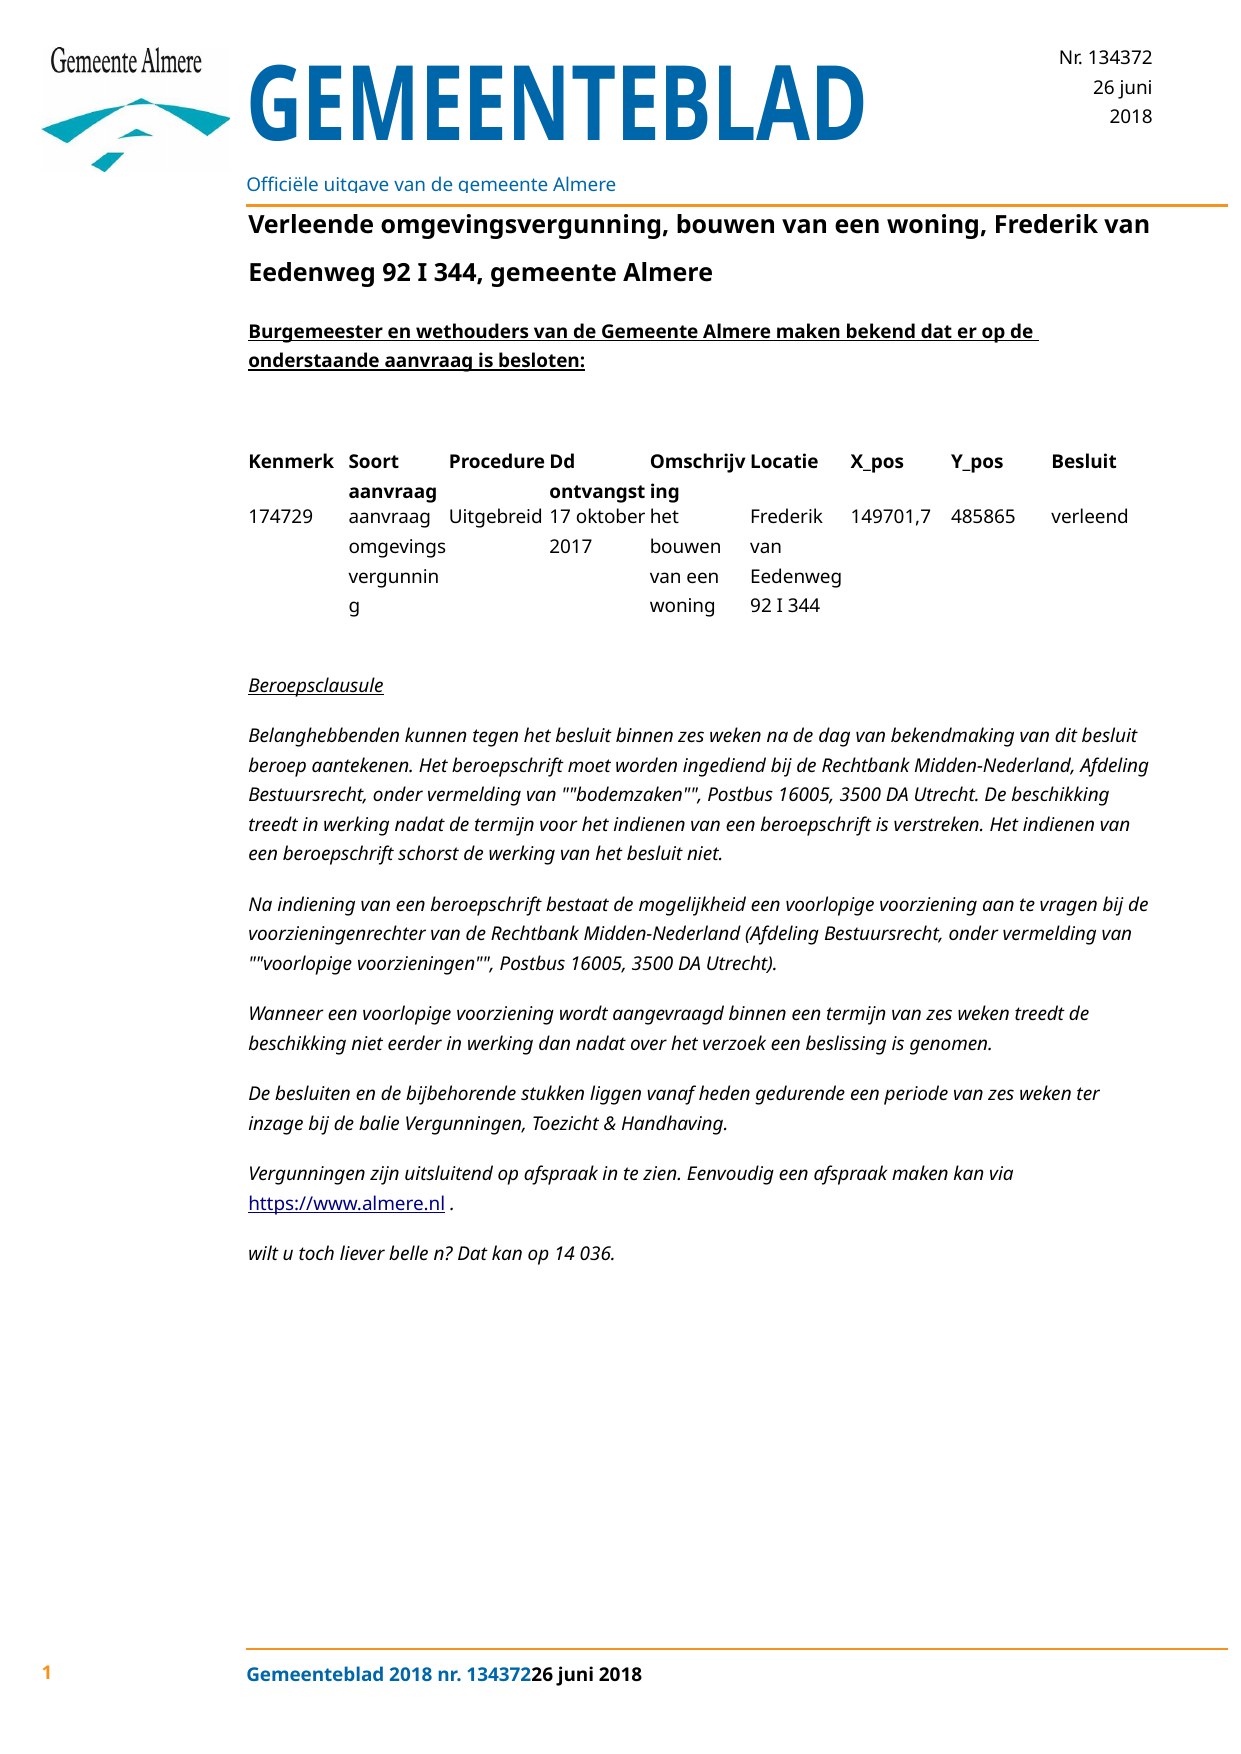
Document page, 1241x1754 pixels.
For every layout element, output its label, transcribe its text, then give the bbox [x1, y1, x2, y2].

text Vergunningen zijn uitsluitend op afspraak in te zien. Eenvoudig een afspraak maken kan via https://www.almere.nl . [248, 1161, 1152, 1216]
table_cell 485865 [951, 504, 1051, 618]
table_header Y_pos [951, 449, 1051, 504]
table_cell Uitgebreid [449, 504, 549, 618]
table_header Omschrijving [650, 449, 750, 504]
table_header Dd ontvangst [549, 449, 649, 504]
table_cell 149701,7 [850, 504, 951, 618]
table_cell 17 oktober 2017 [549, 504, 649, 618]
table_cell verleend [1051, 504, 1152, 618]
picture [41, 47, 231, 172]
text wilt u toch liever belle n? Dat kan op 14 036. [248, 1241, 1152, 1266]
table_cell het bouwen van een woning [650, 504, 750, 618]
text Belanghebbenden kunnen tegen het besluit binnen zes weken na de dag van bekendmaking van dit besluit beroep aantekenen. Het beroepschrift moet worden ingediend bij de Rechtbank Midden-Nederland, Afdeling Bestuursrecht, onder vermelding van ""bodemzaken"", Postbus 16005, 3500 DA Utrecht. De beschikking treedt in werking nadat de termijn voor het indienen van een beroepschrift is verstreken. Het indienen van een beroepschrift schorst de werking van het besluit niet. [248, 722, 1152, 866]
table_cell Frederik van Eedenweg 92 I 344 [750, 504, 850, 618]
table_cell aanvraag omgevingsvergunning [348, 504, 449, 618]
table_header Procedure [449, 449, 549, 504]
text Verleende omgevingsvergunning, bouwen van een woning, Frederik van Eedenweg 92 I 344, gemeente Almere [248, 207, 1152, 288]
table_header X_pos [850, 449, 951, 504]
table_cell 174729 [248, 504, 348, 618]
text Na indiening van een beroepschrift bestaat de mogelijkheid een voorlopige voorziening aan te vragen bij de voorzieningenrechter van de Rechtbank Midden-Nederland (Afdeling Bestuursrecht, onder vermelding van ""voorlopige voorzieningen"", Postbus 16005, 3500 DA Utrecht). [248, 891, 1152, 976]
table_header Besluit [1051, 449, 1152, 504]
text Burgemeester en wethouders van de Gemeente Almere maken bekend dat er op de onderstaande aanvraag is besloten: [248, 318, 1152, 373]
table_header Kenmerk [248, 449, 348, 504]
text De besluiten en de bijbehorende stukken liggen vanaf heden gedurende een periode van zes weken ter inzage bij de balie Vergunningen, Toezicht & Handhaving. [248, 1081, 1152, 1136]
text Wanneer een voorlopige voorziening wordt aangevraagd binnen een termijn van zes weken treedt de beschikking niet eerder in werking dan nadat over het verzoek een beslissing is genomen. [248, 1001, 1152, 1056]
table_header Locatie [750, 449, 850, 504]
table_header Soort aanvraag [348, 449, 449, 504]
text Beroepsclausule [248, 672, 1152, 698]
